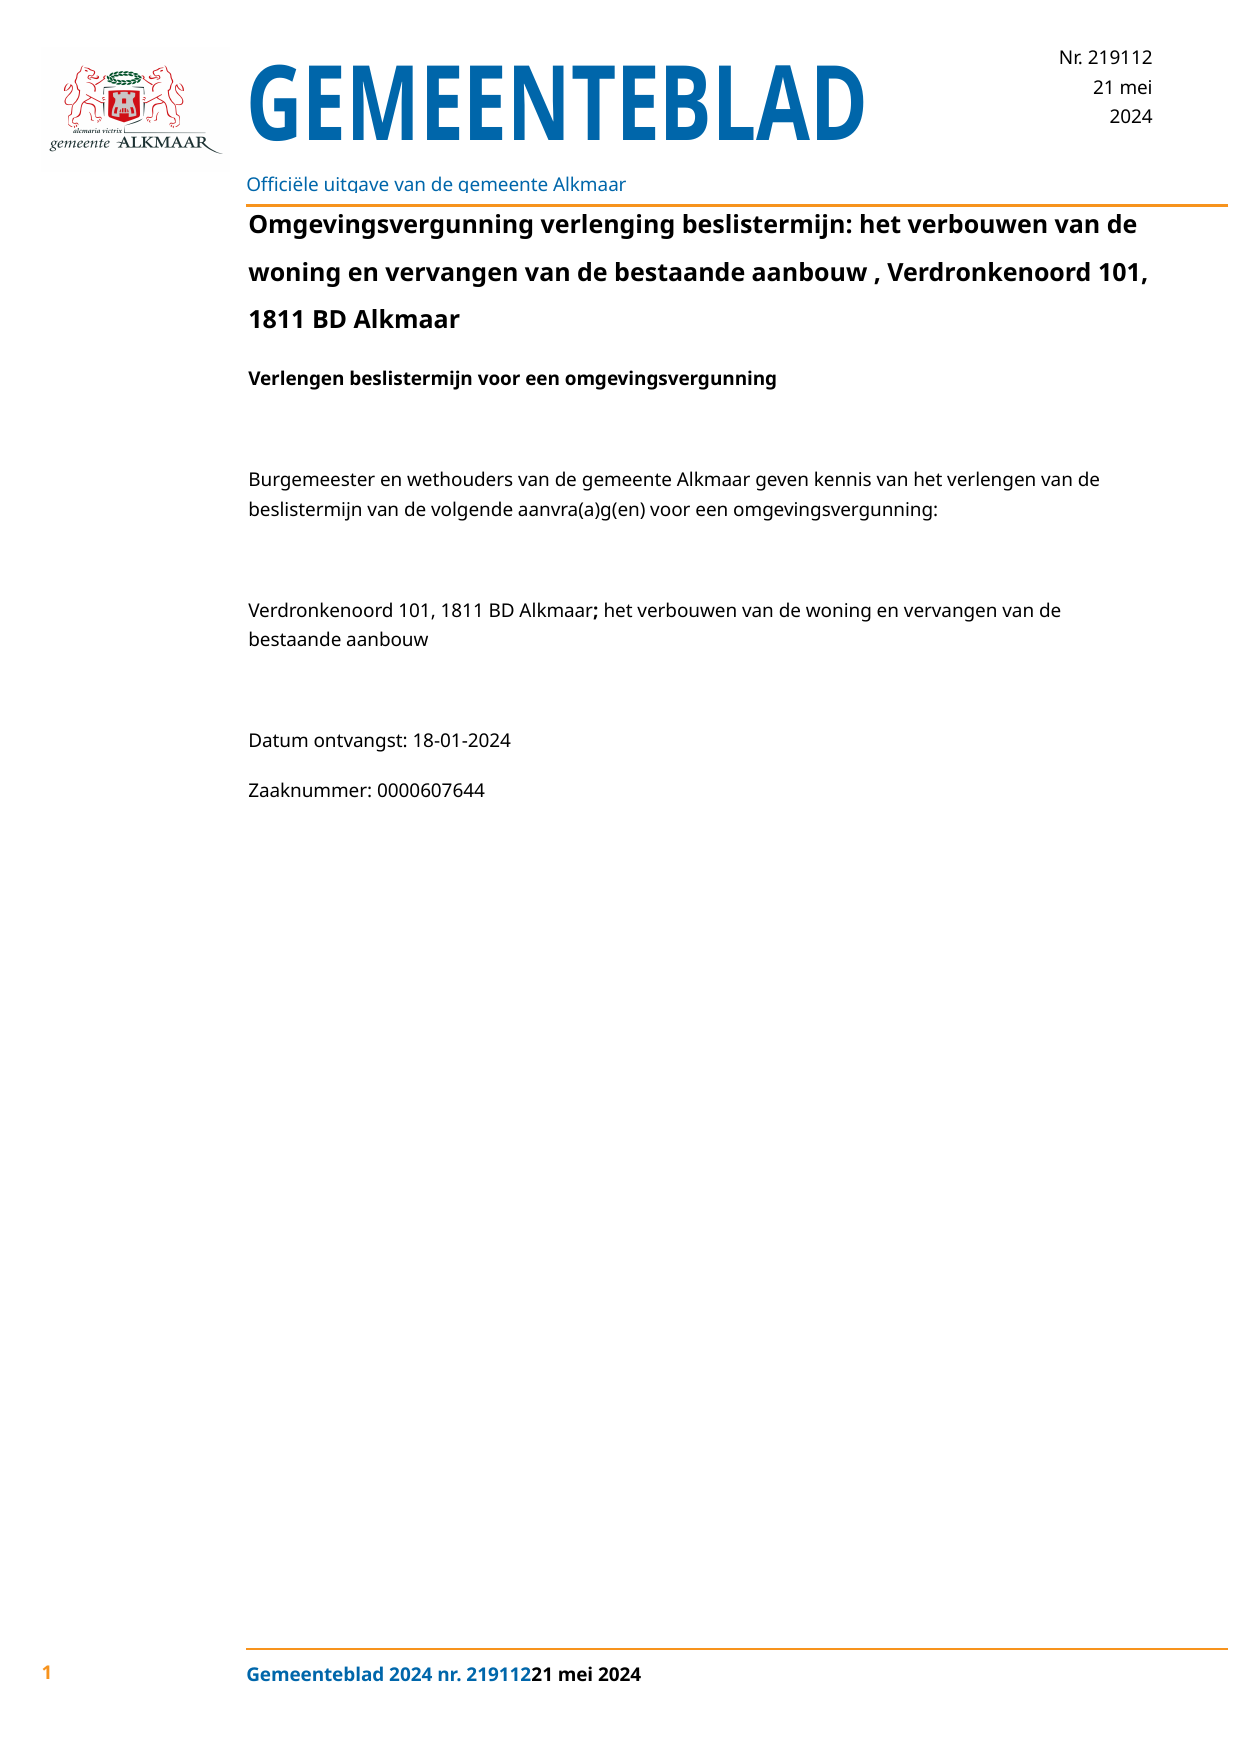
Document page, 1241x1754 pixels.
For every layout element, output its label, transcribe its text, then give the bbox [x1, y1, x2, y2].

picture [41, 47, 231, 172]
text Verlengen beslistermijn voor een omgevingsvergunning [248, 366, 1152, 391]
text Burgemeester en wethouders van de gemeente Alkmaar geven kennis van het verlengen van de beslistermijn van de volgende aanvra(a)g(en) voor een omgevingsvergunning: [248, 466, 1152, 522]
text Datum ontvangst: 18-01-2024 [248, 727, 1152, 753]
text Verdronkenoord 101, 1811 BD Alkmaar; het verbouwen van de woning en vervangen van de bestaande aanbouw [248, 597, 1152, 652]
text Omgevingsvergunning verlenging beslistermijn: het verbouwen van de woning en vervangen van de bestaande aanbouw , Verdronkenoord 101, 1811 BD Alkmaar [248, 207, 1152, 336]
text Zaaknummer: 0000607644 [248, 778, 1152, 803]
